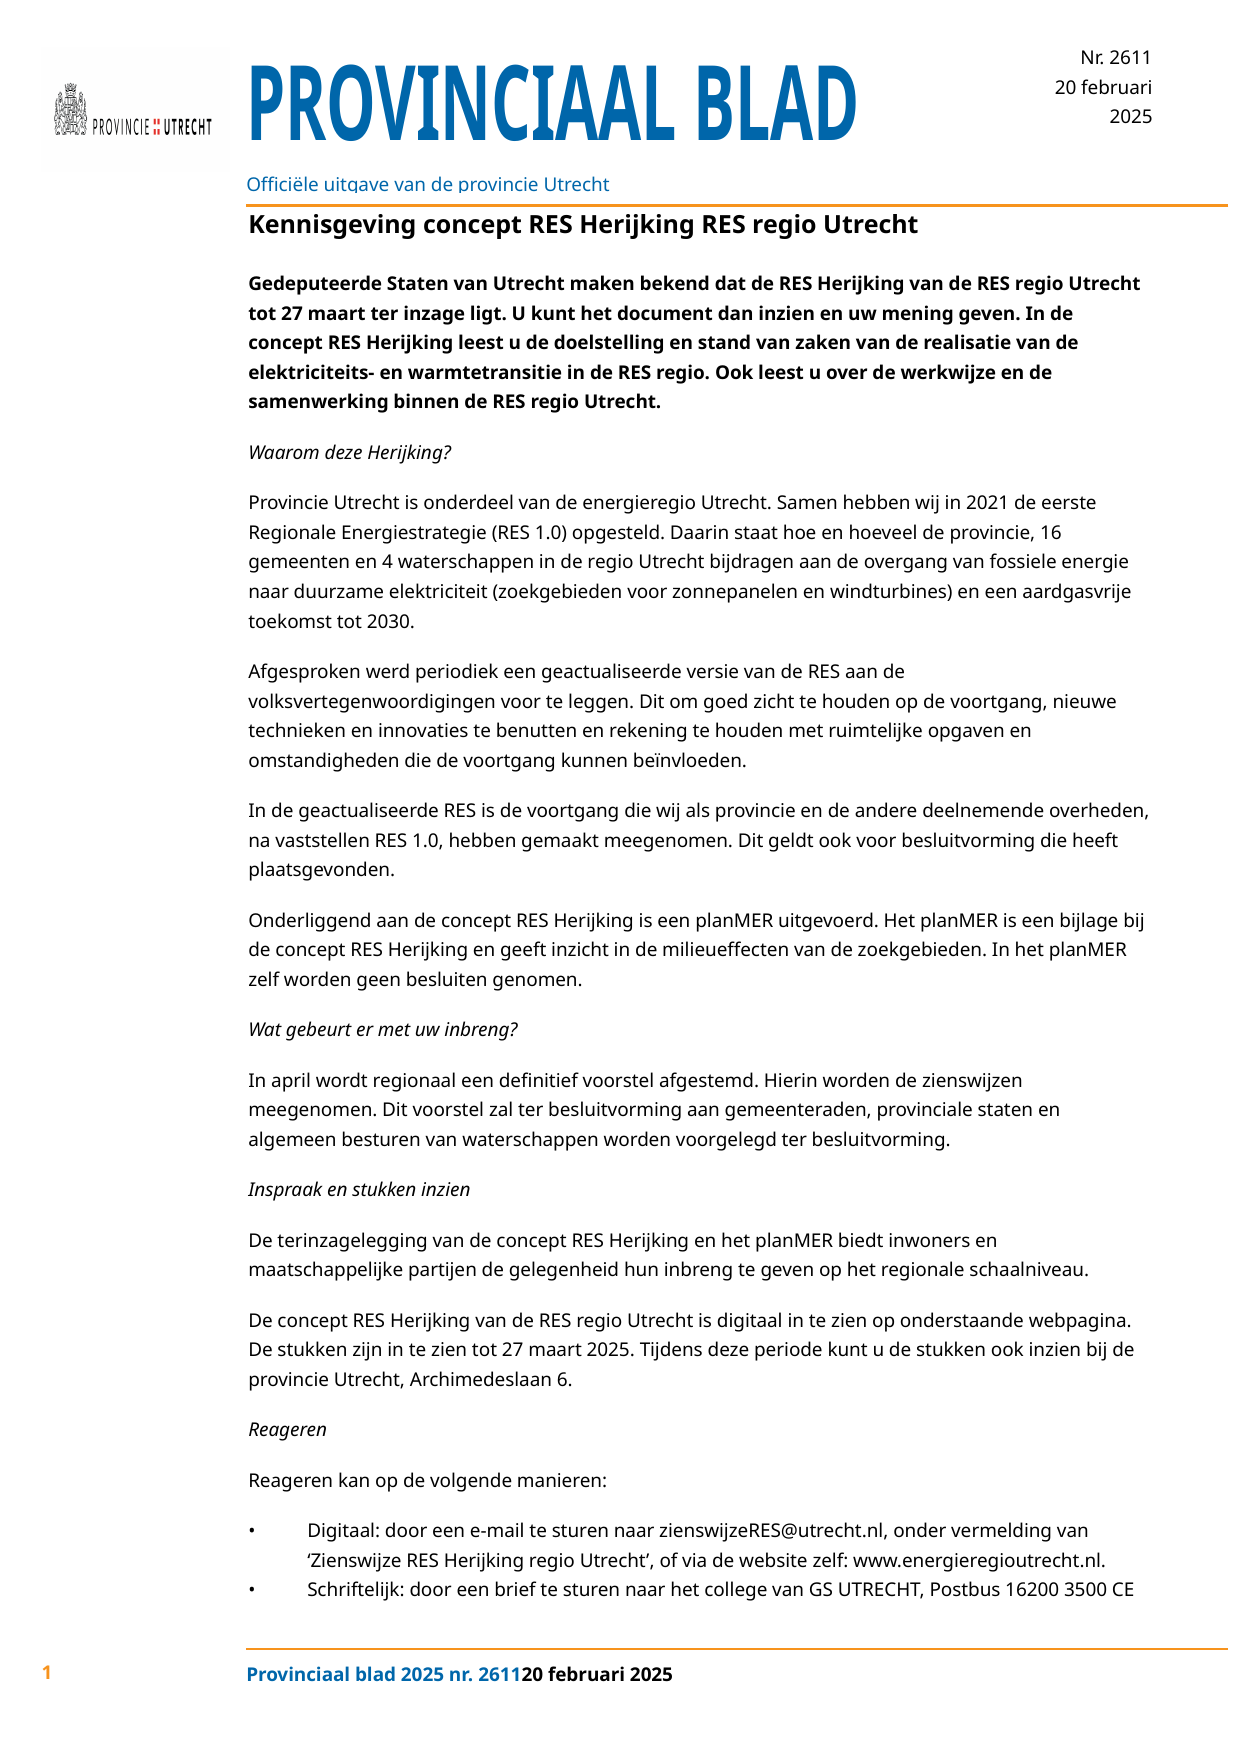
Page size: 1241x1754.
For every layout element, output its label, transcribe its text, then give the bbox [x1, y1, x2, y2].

text Waarom deze Herijking? [248, 439, 1152, 465]
text Provincie Utrecht is onderdeel van de energieregio Utrecht. Samen hebben wij in 2021 de eerste Regionale Energiestrategie (RES 1.0) opgesteld. Daarin staat hoe en hoeveel de provincie, 16 gemeenten en 4 waterschappen in de regio Utrecht bijdragen aan de overgang van fossiele energie naar duurzame elektriciteit (zoekgebieden voor zonnepanelen en windturbines) en een aardgasvrije toekomst tot 2030. [248, 489, 1152, 633]
text Afgesproken werd periodiek een geactualiseerde versie van de RES aan de volksvertegenwoordigingen voor te leggen. Dit om goed zicht te houden op de voortgang, nieuwe technieken en innovaties te benutten en rekening te houden met ruimtelijke opgaven en omstandigheden die de voortgang kunnen beïnvloeden. [248, 658, 1152, 773]
text Wat gebeurt er met uw inbreng? [248, 1017, 1152, 1042]
list Schriftelijk: door een brief te sturen naar het college van GS UTRECHT, Postbus 16200 3500 CE [248, 1577, 1152, 1602]
picture [41, 47, 231, 172]
text Reageren [248, 1417, 1152, 1442]
text In de geactualiseerde RES is de voortgang die wij als provincie en de andere deelnemende overheden, na vaststellen RES 1.0, hebben gemaakt meegenomen. Dit geldt ook voor besluitvorming die heeft plaatsgevonden. [248, 797, 1152, 882]
text Inspraak en stukken inzien [248, 1177, 1152, 1202]
text Onderliggend aan de concept RES Herijking is een planMER uitgevoerd. Het planMER is een bijlage bij de concept RES Herijking en geeft inzicht in de milieueffecten van de zoekgebieden. In het planMER zelf worden geen besluiten genomen. [248, 907, 1152, 992]
text Reageren kan op de volgende manieren: [248, 1467, 1152, 1493]
text Gedeputeerde Staten van Utrecht maken bekend dat de RES Herijking van de RES regio Utrecht tot 27 maart ter inzage ligt. U kunt het document dan inzien en uw mening geven. In de concept RES Herijking leest u de doelstelling en stand van zaken van de realisatie van de elektriciteits- en warmtetransitie in de RES regio. Ook leest u over de werkwijze en de samenwerking binnen de RES regio Utrecht. [248, 270, 1152, 414]
list Digitaal: door een e-mail te sturen naar zienswijzeRES@utrecht.nl, onder vermelding van ‘Zienswijze RES Herijking regio Utrecht’, of via de website zelf: www.energieregioutrecht.nl. [248, 1517, 1152, 1573]
text De terinzagelegging van de concept RES Herijking en het planMER biedt inwoners en maatschappelijke partijen de gelegenheid hun inbreng te geven op het regionale schaalniveau. [248, 1227, 1152, 1282]
text Kennisgeving concept RES Herijking RES regio Utrecht [248, 207, 1152, 241]
text De concept RES Herijking van de RES regio Utrecht is digitaal in te zien op onderstaande webpagina. De stukken zijn in te zien tot 27 maart 2025. Tijdens deze periode kunt u de stukken ook inzien bij de provincie Utrecht, Archimedeslaan 6. [248, 1307, 1152, 1392]
text In april wordt regionaal een definitief voorstel afgestemd. Hierin worden de zienswijzen meegenomen. Dit voorstel zal ter besluitvorming aan gemeenteraden, provinciale staten en algemeen besturen van waterschappen worden voorgelegd ter besluitvorming. [248, 1067, 1152, 1152]
